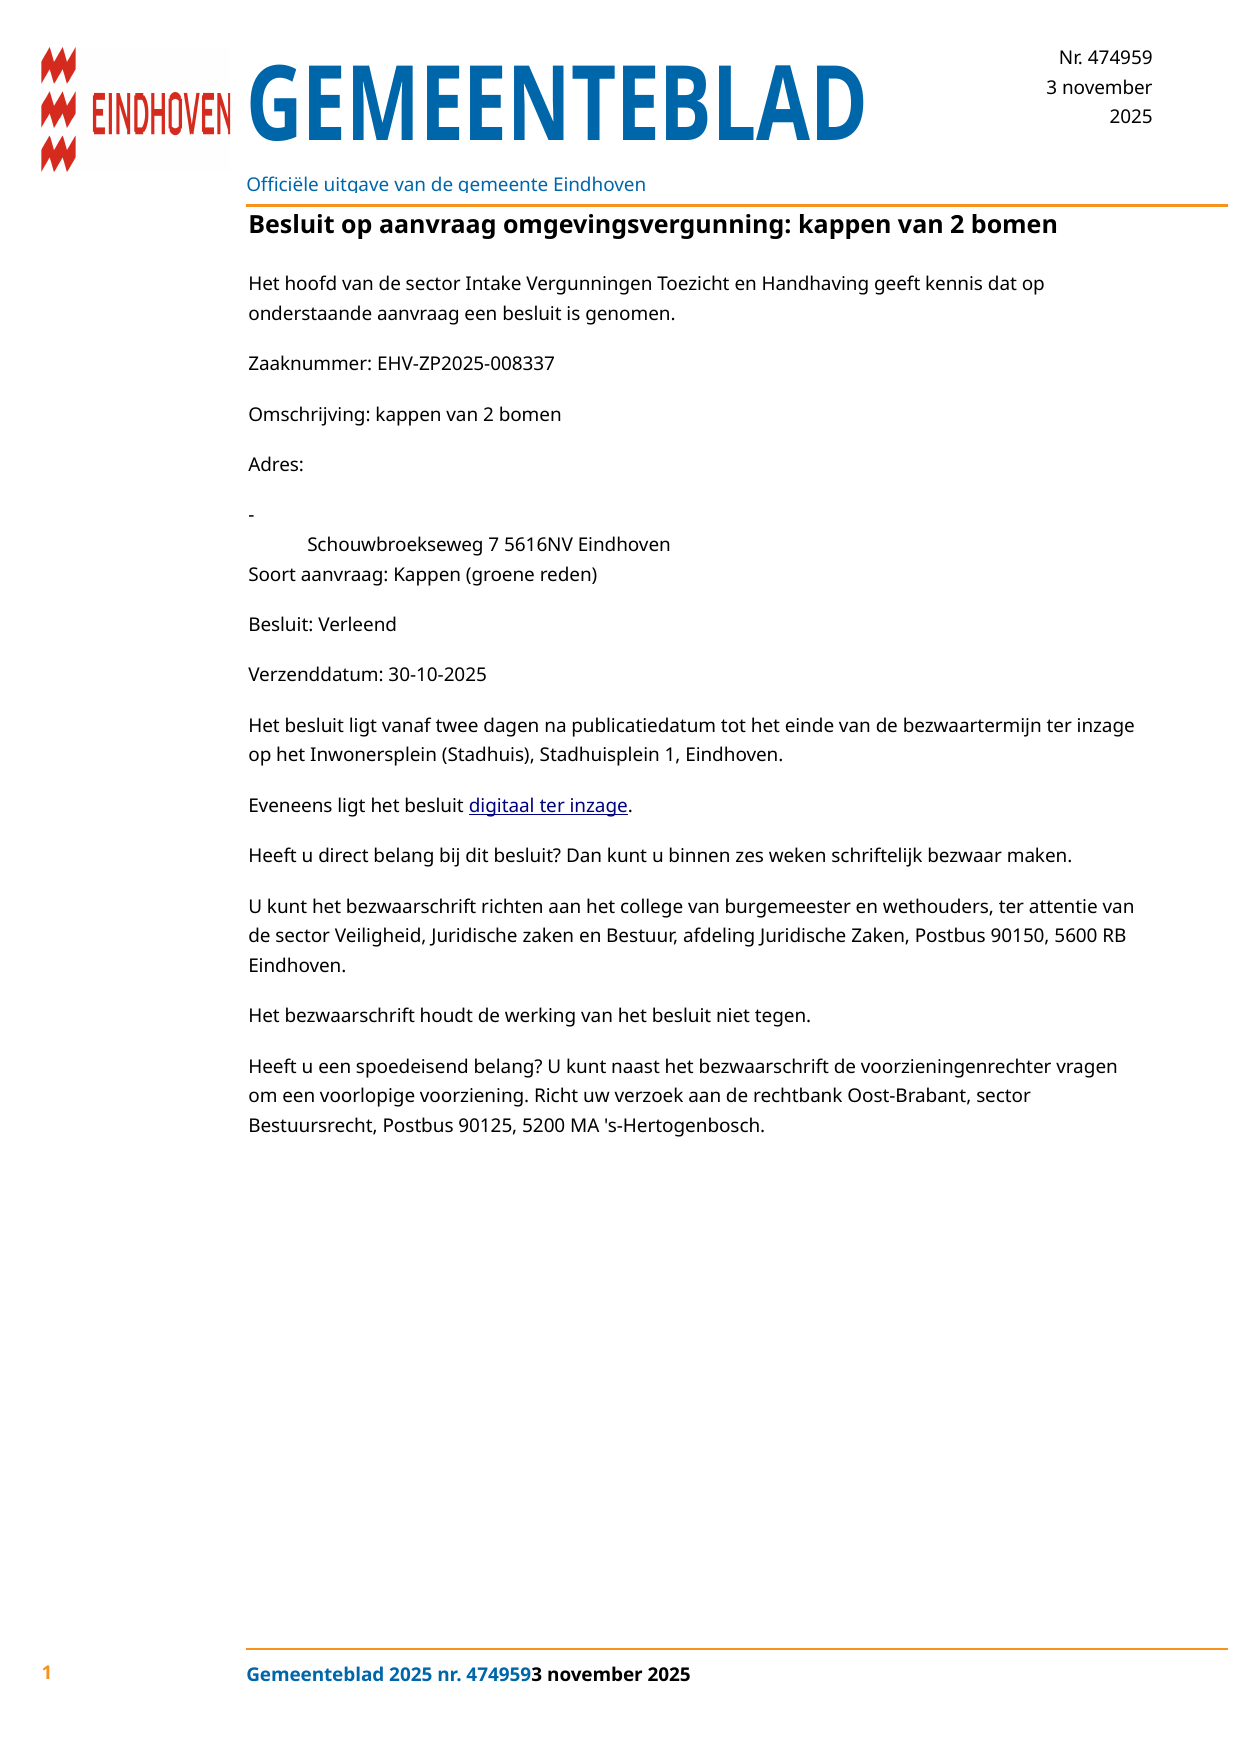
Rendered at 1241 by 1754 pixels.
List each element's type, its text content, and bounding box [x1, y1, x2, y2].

text Besluit: Verleend [248, 611, 1152, 637]
text Zaaknummer: EHV-ZP2025-008337 [248, 350, 1152, 376]
text Het besluit ligt vanaf twee dagen na publicatiedatum tot het einde van de bezwaartermijn ter inzage op het Inwonersplein (Stadhuis), Stadhuisplein 1, Eindhoven. [248, 712, 1152, 767]
text Besluit op aanvraag omgevingsvergunning: kappen van 2 bomen [248, 207, 1152, 241]
text U kunt het bezwaarschrift richten aan het college van burgemeester en wethouders, ter attentie van de sector Veiligheid, Juridische zaken en Bestuur, afdeling Juridische Zaken, Postbus 90150, 5600 RB Eindhoven. [248, 893, 1152, 978]
text Verzenddatum: 30-10-2025 [248, 662, 1152, 687]
list Schouwbroekseweg 7 5616NV Eindhoven [248, 531, 1152, 557]
text Het hoofd van de sector Intake Vergunningen Toezicht en Handhaving geeft kennis dat op onderstaande aanvraag een besluit is genomen. [248, 270, 1152, 326]
text Heeft u een spoedeisend belang? U kunt naast het bezwaarschrift de voorzieningenrechter vragen om een voorlopige voorziening. Richt uw verzoek aan de rechtbank Oost-Brabant, sector Bestuursrecht, Postbus 90125, 5200 MA 's-Hertogenbosch. [248, 1053, 1152, 1138]
text Adres: [248, 451, 1152, 477]
text Soort aanvraag: Kappen (groene reden) [248, 561, 1152, 586]
text Omschrijving: kappen van 2 bomen [248, 401, 1152, 426]
text Eveneens ligt het besluit digitaal ter inzage. [248, 792, 1152, 818]
text Het bezwaarschrift houdt de werking van het besluit niet tegen. [248, 1002, 1152, 1028]
text Heeft u direct belang bij dit besluit? Dan kunt u binnen zes weken schriftelijk bezwaar maken. [248, 842, 1152, 868]
picture [41, 47, 231, 172]
